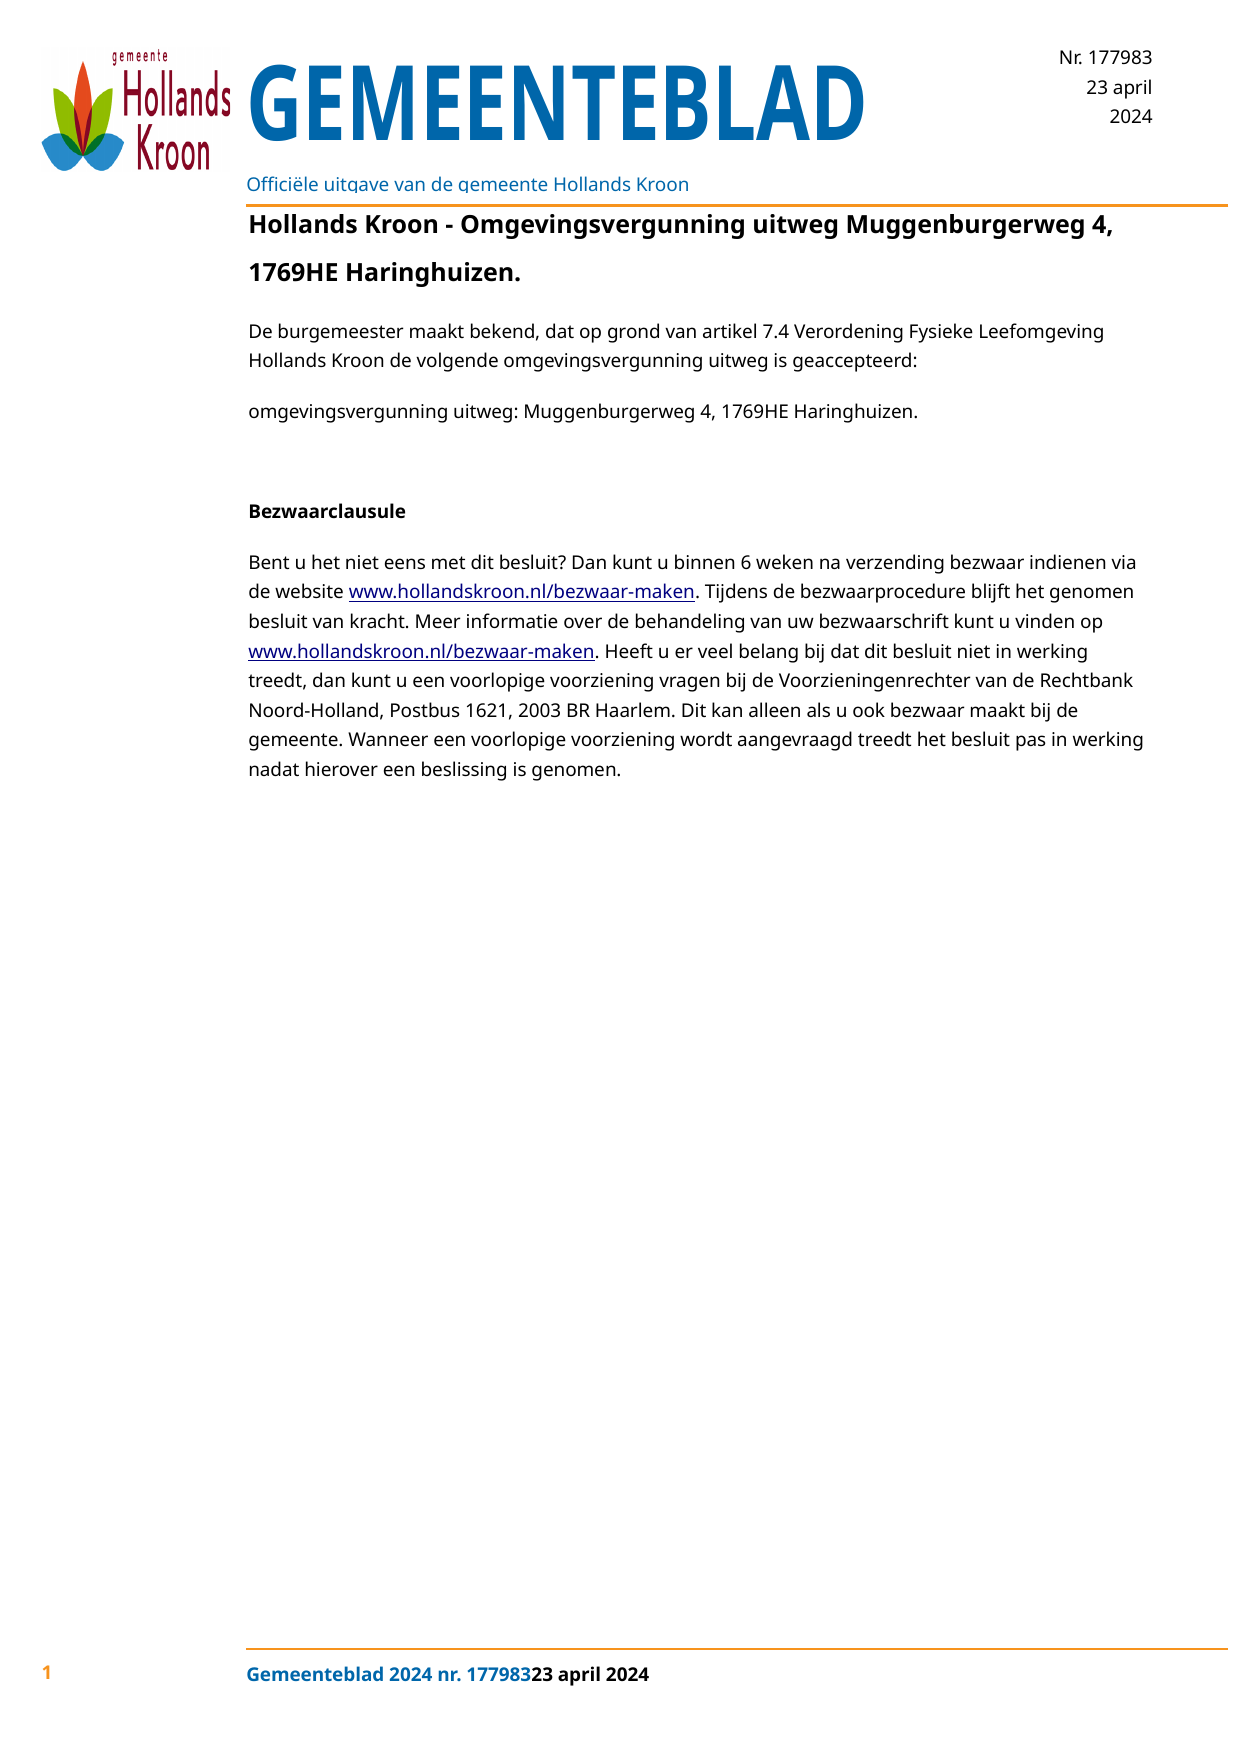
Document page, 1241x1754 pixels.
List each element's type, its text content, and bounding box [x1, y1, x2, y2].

picture [41, 47, 231, 172]
text omgevingsvergunning uitweg: Muggenburgerweg 4, 1769HE Haringhuizen. [248, 398, 1152, 424]
text De burgemeester maakt bekend, dat op grond van artikel 7.4 Verordening Fysieke Leefomgeving Hollands Kroon de volgende omgevingsvergunning uitweg is geaccepteerd: [248, 318, 1152, 373]
text Hollands Kroon - Omgevingsvergunning uitweg Muggenburgerweg 4, 1769HE Haringhuizen. [248, 207, 1152, 288]
text Bent u het niet eens met dit besluit? Dan kunt u binnen 6 weken na verzending bezwaar indienen via de website www.hollandskroon.nl/bezwaar-maken. Tijdens de bezwaarprocedure blijft het genomen besluit van kracht. Meer informatie over de behandeling van uw bezwaarschrift kunt u vinden op www.hollandskroon.nl/bezwaar-maken. Heeft u er veel belang bij dat dit besluit niet in werking treedt, dan kunt u een voorlopige voorziening vragen bij de Voorzieningenrechter van de Rechtbank Noord-Holland, Postbus 1621, 2003 BR Haarlem. Dit kan alleen als u ook bezwaar maakt bij de gemeente. Wanneer een voorlopige voorziening wordt aangevraagd treedt het besluit pas in werking nadat hierover een beslissing is genomen. [248, 549, 1152, 782]
text Bezwaarclausule [248, 499, 1152, 524]
